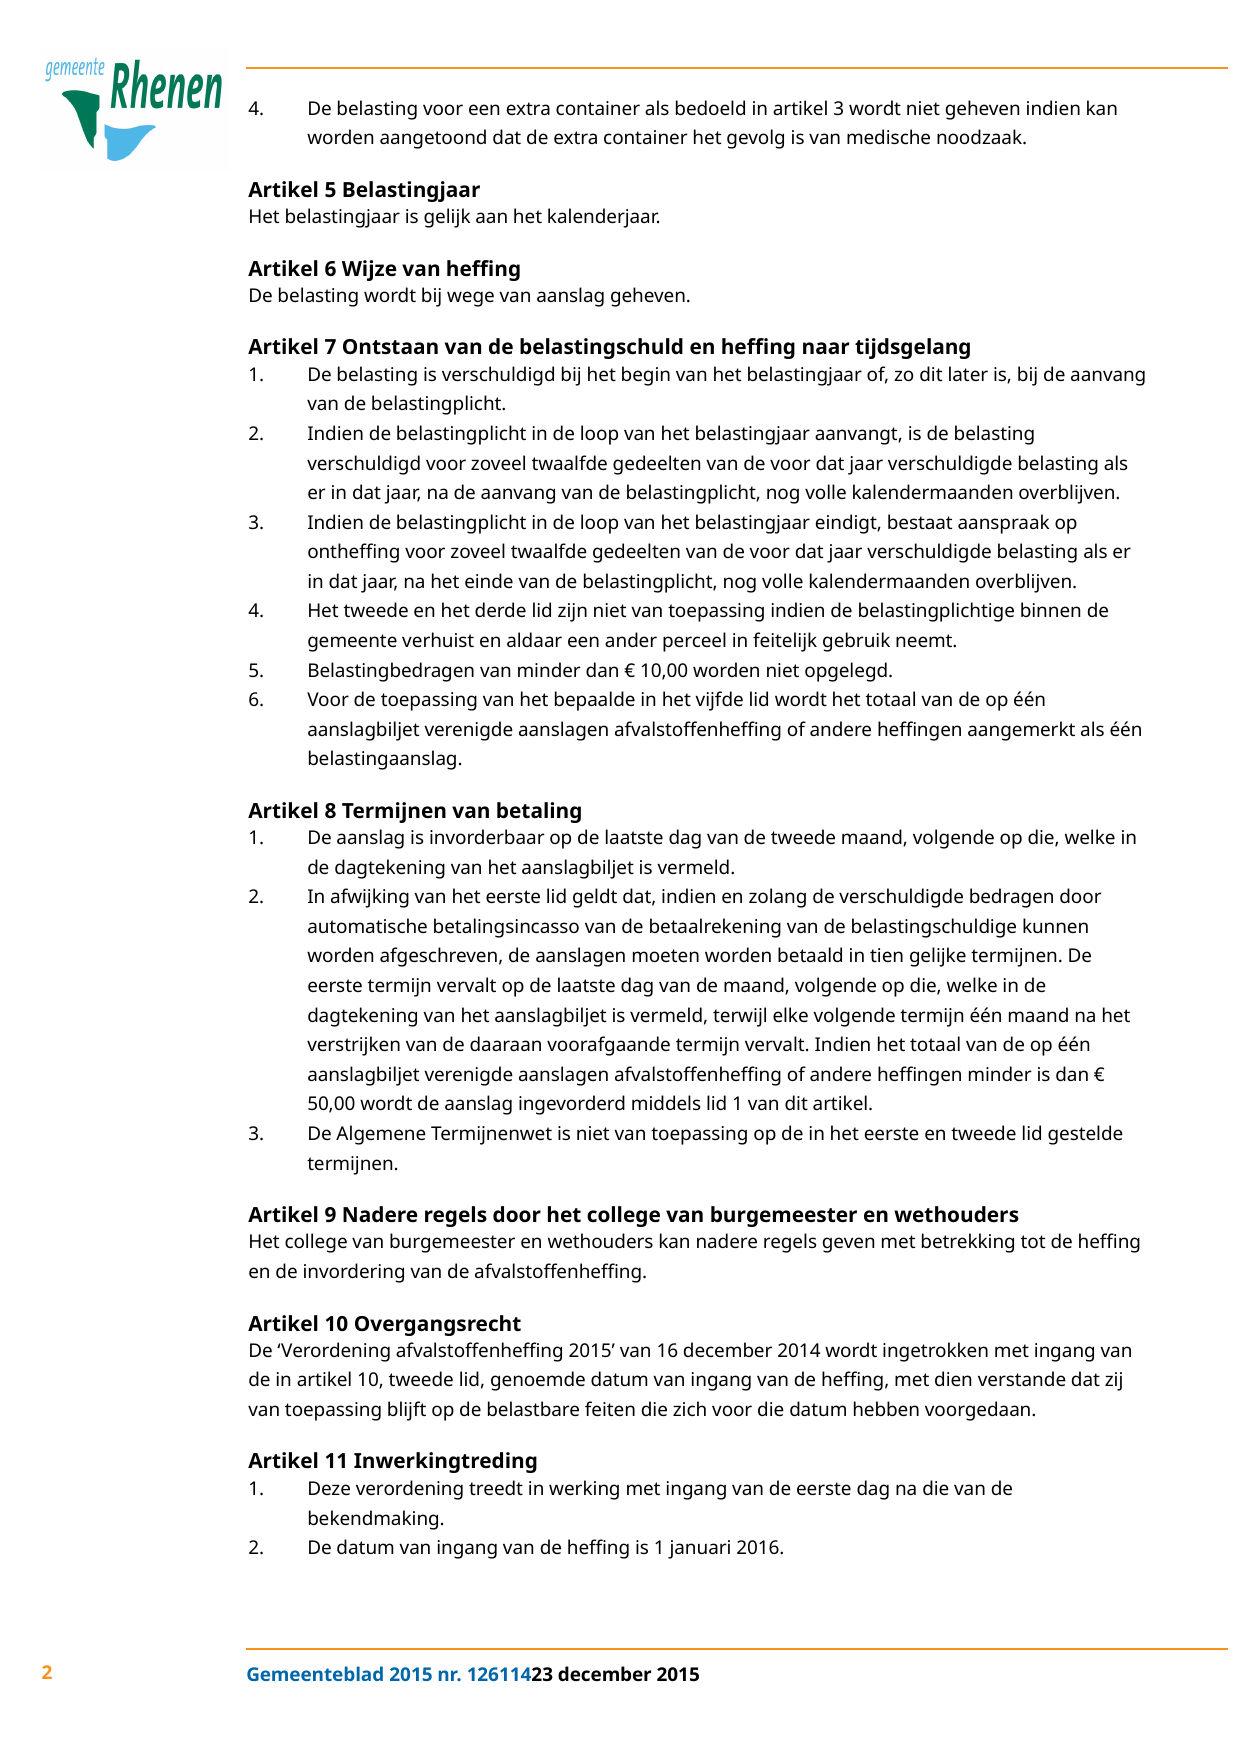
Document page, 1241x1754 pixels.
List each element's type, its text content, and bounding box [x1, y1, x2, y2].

list Deze verordening treedt in werking met ingang van de eerste dag na die van de bekendmaking. [248, 1475, 1152, 1530]
list Voor de toepassing van het bepaalde in het vijfde lid wordt het totaal van de op één aanslagbiljet verenigde aanslagen afvalstoffenheffing of andere heffingen aangemerkt als één belastingaanslag. [248, 686, 1152, 771]
text De belasting wordt bij wege van aanslag geheven. [248, 282, 1152, 308]
list Indien de belastingplicht in de loop van het belastingjaar aanvangt, is de belasting verschuldigd voor zoveel twaalfde gedeelten van de voor dat jaar verschuldigde belasting als er in dat jaar, na de aanvang van de belastingplicht, nog volle kalendermaanden overblijven. [248, 420, 1152, 505]
picture [41, 47, 231, 172]
text Artikel 7 Ontstaan van de belastingschuld en heffing naar tijdsgelang [248, 332, 1152, 361]
list Het tweede en het derde lid zijn niet van toepassing indien de belastingplichtige binnen de gemeente verhuist en aldaar een ander perceel in feitelijk gebruik neemt. [248, 598, 1152, 653]
text Artikel 8 Termijnen van betaling [248, 796, 1152, 824]
text Artikel 11 Inwerkingtreding [248, 1447, 1152, 1475]
list Belastingbedragen van minder dan € 10,00 worden niet opgelegd. [248, 657, 1152, 682]
list De datum van ingang van de heffing is 1 januari 2016. [248, 1534, 1152, 1560]
list De belasting is verschuldigd bij het begin van het belastingjaar of, zo dit later is, bij de aanvang van de belastingplicht. [248, 361, 1152, 416]
list De aanslag is invorderbaar op de laatste dag van de tweede maand, volgende op die, welke in de dagtekening van het aanslagbiljet is vermeld. [248, 824, 1152, 880]
text Artikel 5 Belastingjaar [248, 175, 1152, 203]
text Artikel 6 Wijze van heffing [248, 254, 1152, 282]
list De belasting voor een extra container als bedoeld in artikel 3 wordt niet geheven indien kan worden aangetoond dat de extra container het gevolg is van medische noodzaak. [248, 95, 1152, 150]
list Indien de belastingplicht in de loop van het belastingjaar eindigt, bestaat aanspraak op ontheffing voor zoveel twaalfde gedeelten van de voor dat jaar verschuldigde belasting als er in dat jaar, na het einde van de belastingplicht, nog volle kalendermaanden overblijven. [248, 509, 1152, 594]
text Artikel 10 Overgangsrecht [248, 1309, 1152, 1337]
list De Algemene Termijnenwet is niet van toepassing op de in het eerste en tweede lid gestelde termijnen. [248, 1120, 1152, 1176]
text Het belastingjaar is gelijk aan het kalenderjaar. [248, 203, 1152, 229]
text De ‘Verordening afvalstoffenheffing 2015’ van 16 december 2014 wordt ingetrokken met ingang van de in artikel 10, tweede lid, genoemde datum van ingang van de heffing, met dien verstande dat zij van toepassing blijft op de belastbare feiten die zich voor die datum hebben voorgedaan. [248, 1337, 1152, 1422]
list In afwijking van het eerste lid geldt dat, indien en zolang de verschuldigde bedragen door automatische betalingsincasso van de betaalrekening van de belastingschuldige kunnen worden afgeschreven, de aanslagen moeten worden betaald in tien gelijke termijnen. De eerste termijn vervalt op de laatste dag van de maand, volgende op die, welke in de dagtekening van het aanslagbiljet is vermeld, terwijl elke volgende termijn één maand na het verstrijken van de daaraan voorafgaande termijn vervalt. Indien het totaal van de op één aanslagbiljet verenigde aanslagen afvalstoffenheffing of andere heffingen minder is dan € 50,00 wordt de aanslag ingevorderd middels lid 1 van dit artikel. [248, 883, 1152, 1116]
text Artikel 9 Nadere regels door het college van burgemeester en wethouders [248, 1200, 1152, 1229]
text Het college van burgemeester en wethouders kan nadere regels geven met betrekking tot de heffing en de invordering van de afvalstoffenheffing. [248, 1229, 1152, 1284]
